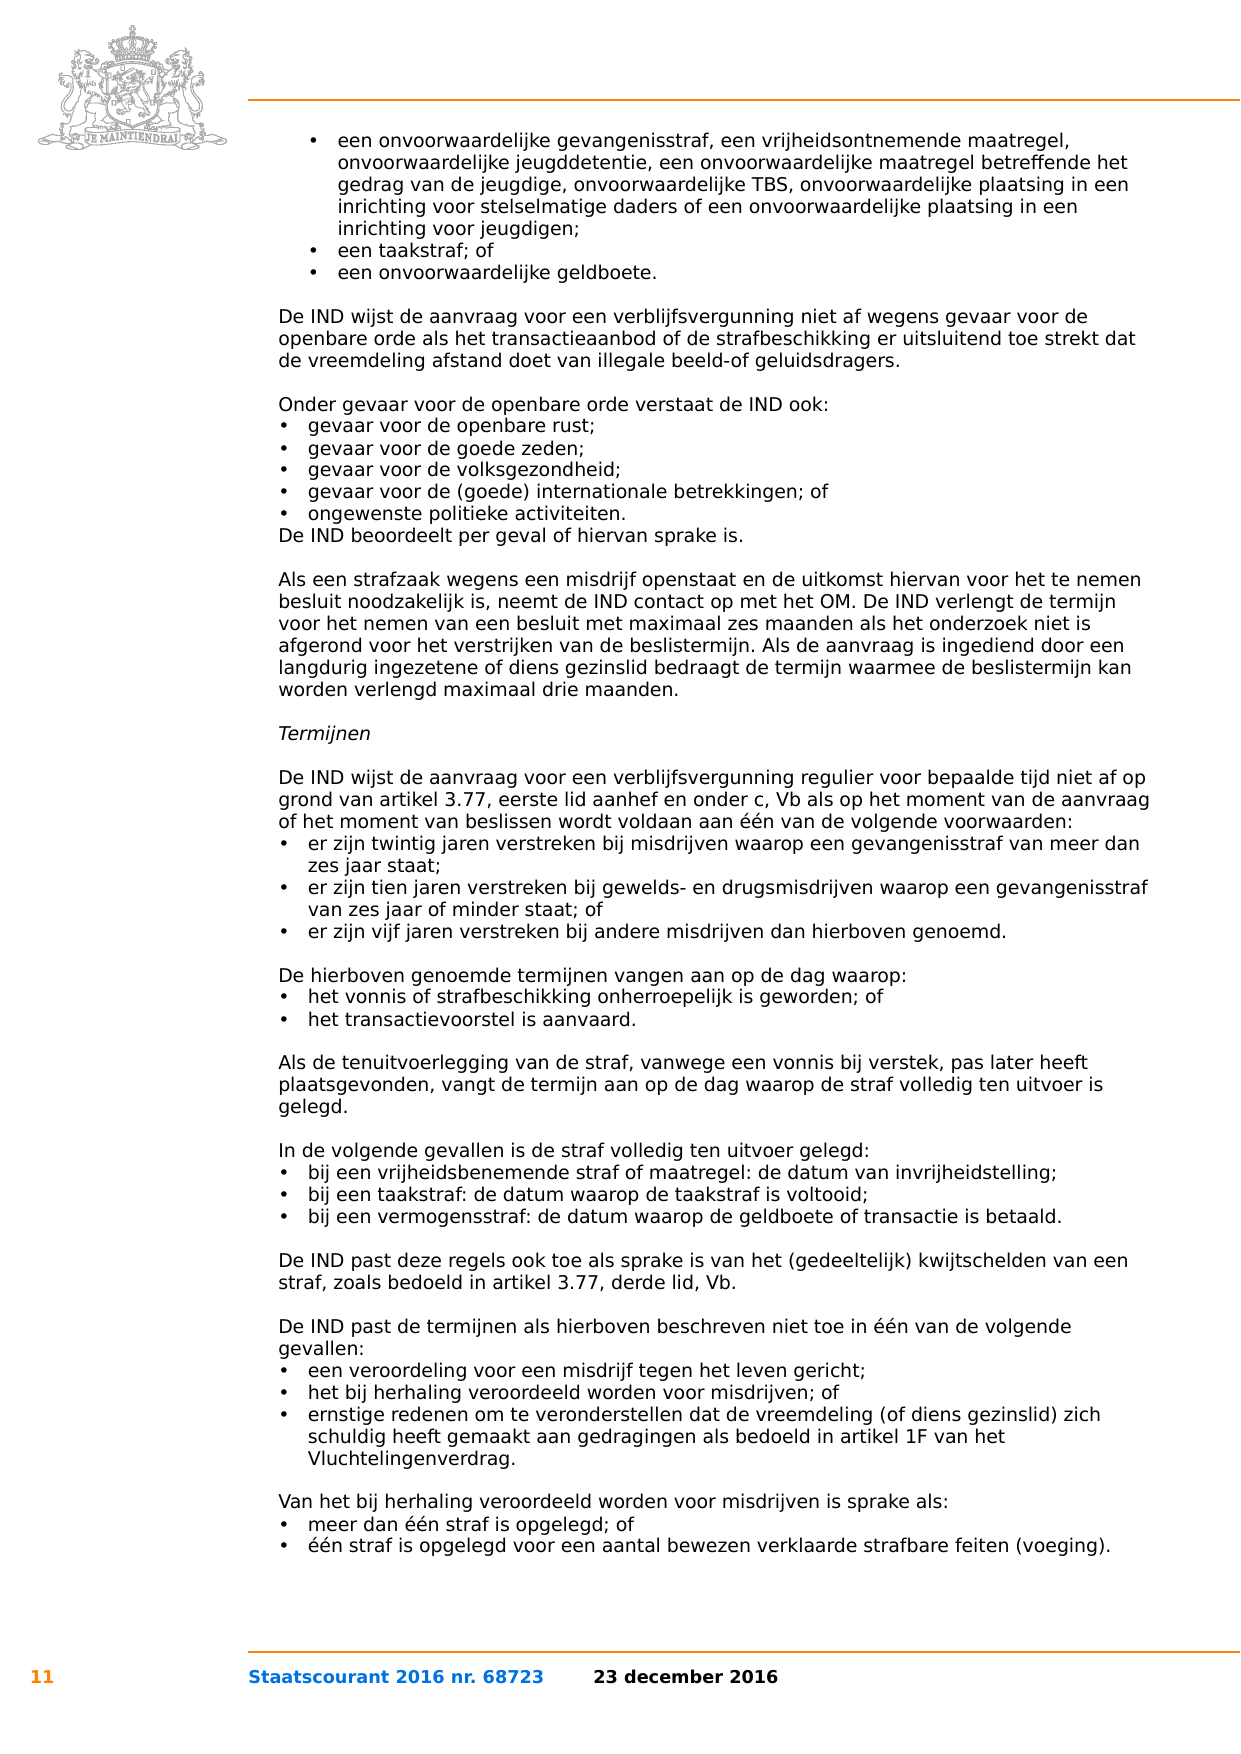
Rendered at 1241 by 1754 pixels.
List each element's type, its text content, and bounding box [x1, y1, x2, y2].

text Van het bij herhaling veroordeeld worden voor misdrijven is sprake als: [278, 1491, 1163, 1513]
text • gevaar voor de (goede) internationale betrekkingen; of [278, 481, 1163, 503]
text De IND beoordeelt per geval of hiervan sprake is. [278, 525, 1163, 547]
subtitle Termijnen [278, 723, 1163, 745]
text Als een strafzaak wegens een misdrijf openstaat en de uitkomst hiervan voor het te nemen besluit noodzakelijk is, neemt de IND contact op met het OM. De IND verlengt de termijn voor het nemen van een besluit met maximaal zes maanden als het onderzoek niet is afgerond voor het verstrijken van de beslistermijn. Als de aanvraag is ingediend door een langdurig ingezetene of diens gezinslid bedraagt de termijn waarmee de beslistermijn kan worden verlengd maximaal drie maanden. [278, 569, 1163, 701]
text • ernstige redenen om te veronderstellen dat de vreemdeling (of diens gezinslid) zich schuldig heeft gemaakt aan gedragingen als bedoeld in artikel 1F van het Vluchtelingenverdrag. [278, 1404, 1163, 1469]
text • er zijn tien jaren verstreken bij gewelds- en drugsmisdrijven waarop een gevangenisstraf van zes jaar of minder staat; of [278, 877, 1163, 921]
text • gevaar voor de volksgezondheid; [278, 459, 1163, 481]
text • meer dan één straf is opgelegd; of [278, 1513, 1163, 1535]
text Onder gevaar voor de openbare orde verstaat de IND ook: [278, 393, 1163, 415]
text • gevaar voor de openbare rust; [278, 415, 1163, 437]
text De hierboven genoemde termijnen vangen aan op de dag waarop: [278, 964, 1163, 986]
text • een taakstraf; of [308, 240, 1163, 262]
text Als de tenuitvoerlegging van de straf, vanwege een vonnis bij verstek, pas later heeft plaatsgevonden, vangt de termijn aan op de dag waarop de straf volledig ten uitvoer is gelegd. [278, 1052, 1163, 1118]
text • bij een taakstraf: de datum waarop de taakstraf is voltooid; [278, 1184, 1163, 1206]
text • het vonnis of strafbeschikking onherroepelijk is geworden; of [278, 986, 1163, 1008]
text • er zijn vijf jaren verstreken bij andere misdrijven dan hierboven genoemd. [278, 921, 1163, 943]
text • er zijn twintig jaren verstreken bij misdrijven waarop een gevangenisstraf van meer dan zes jaar staat; [278, 833, 1163, 877]
text De IND wijst de aanvraag voor een verblijfsvergunning regulier voor bepaalde tijd niet af op grond van artikel 3.77, eerste lid aanhef en onder c, Vb als op het moment van de aanvraag of het moment van beslissen wordt voldaan aan één van de volgende voorwaarden: [278, 767, 1163, 833]
text De IND wijst de aanvraag voor een verblijfsvergunning niet af wegens gevaar voor de openbare orde als het transactieaanbod of de strafbeschikking er uitsluitend toe strekt dat de vreemdeling afstand doet van illegale beeld-of geluidsdragers. [278, 306, 1163, 372]
text • een veroordeling voor een misdrijf tegen het leven gericht; [278, 1360, 1163, 1382]
text • één straf is opgelegd voor een aantal bewezen verklaarde strafbare feiten (voeging). [278, 1535, 1163, 1557]
text De IND past deze regels ook toe als sprake is van het (gedeeltelijk) kwijtschelden van een straf, zoals bedoeld in artikel 3.77, derde lid, Vb. [278, 1250, 1163, 1294]
text De IND past de termijnen als hierboven beschreven niet toe in één van de volgende gevallen: [278, 1316, 1163, 1360]
text • het bij herhaling veroordeeld worden voor misdrijven; of [278, 1382, 1163, 1404]
text • ongewenste politieke activiteiten. [278, 503, 1163, 525]
text In de volgende gevallen is de straf volledig ten uitvoer gelegd: [278, 1140, 1163, 1162]
text • het transactievoorstel is aanvaard. [278, 1008, 1163, 1030]
text • bij een vermogensstraf: de datum waarop de geldboete of transactie is betaald. [278, 1206, 1163, 1228]
text • gevaar voor de goede zeden; [278, 437, 1163, 459]
picture [38, 25, 227, 150]
text • een onvoorwaardelijke geldboete. [308, 262, 1163, 284]
text • een onvoorwaardelijke gevangenisstraf, een vrijheidsontnemende maatregel, onvoorwaardelijke jeugddetentie, een onvoorwaardelijke maatregel betreffende het gedrag van de jeugdige, onvoorwaardelijke TBS, onvoorwaardelijke plaatsing in een inrichting voor stelselmatige daders of een onvoorwaardelijke plaatsing in een inrichting voor jeugdigen; [308, 130, 1163, 240]
text • bij een vrijheidsbenemende straf of maatregel: de datum van invrijheidstelling; [278, 1162, 1163, 1184]
